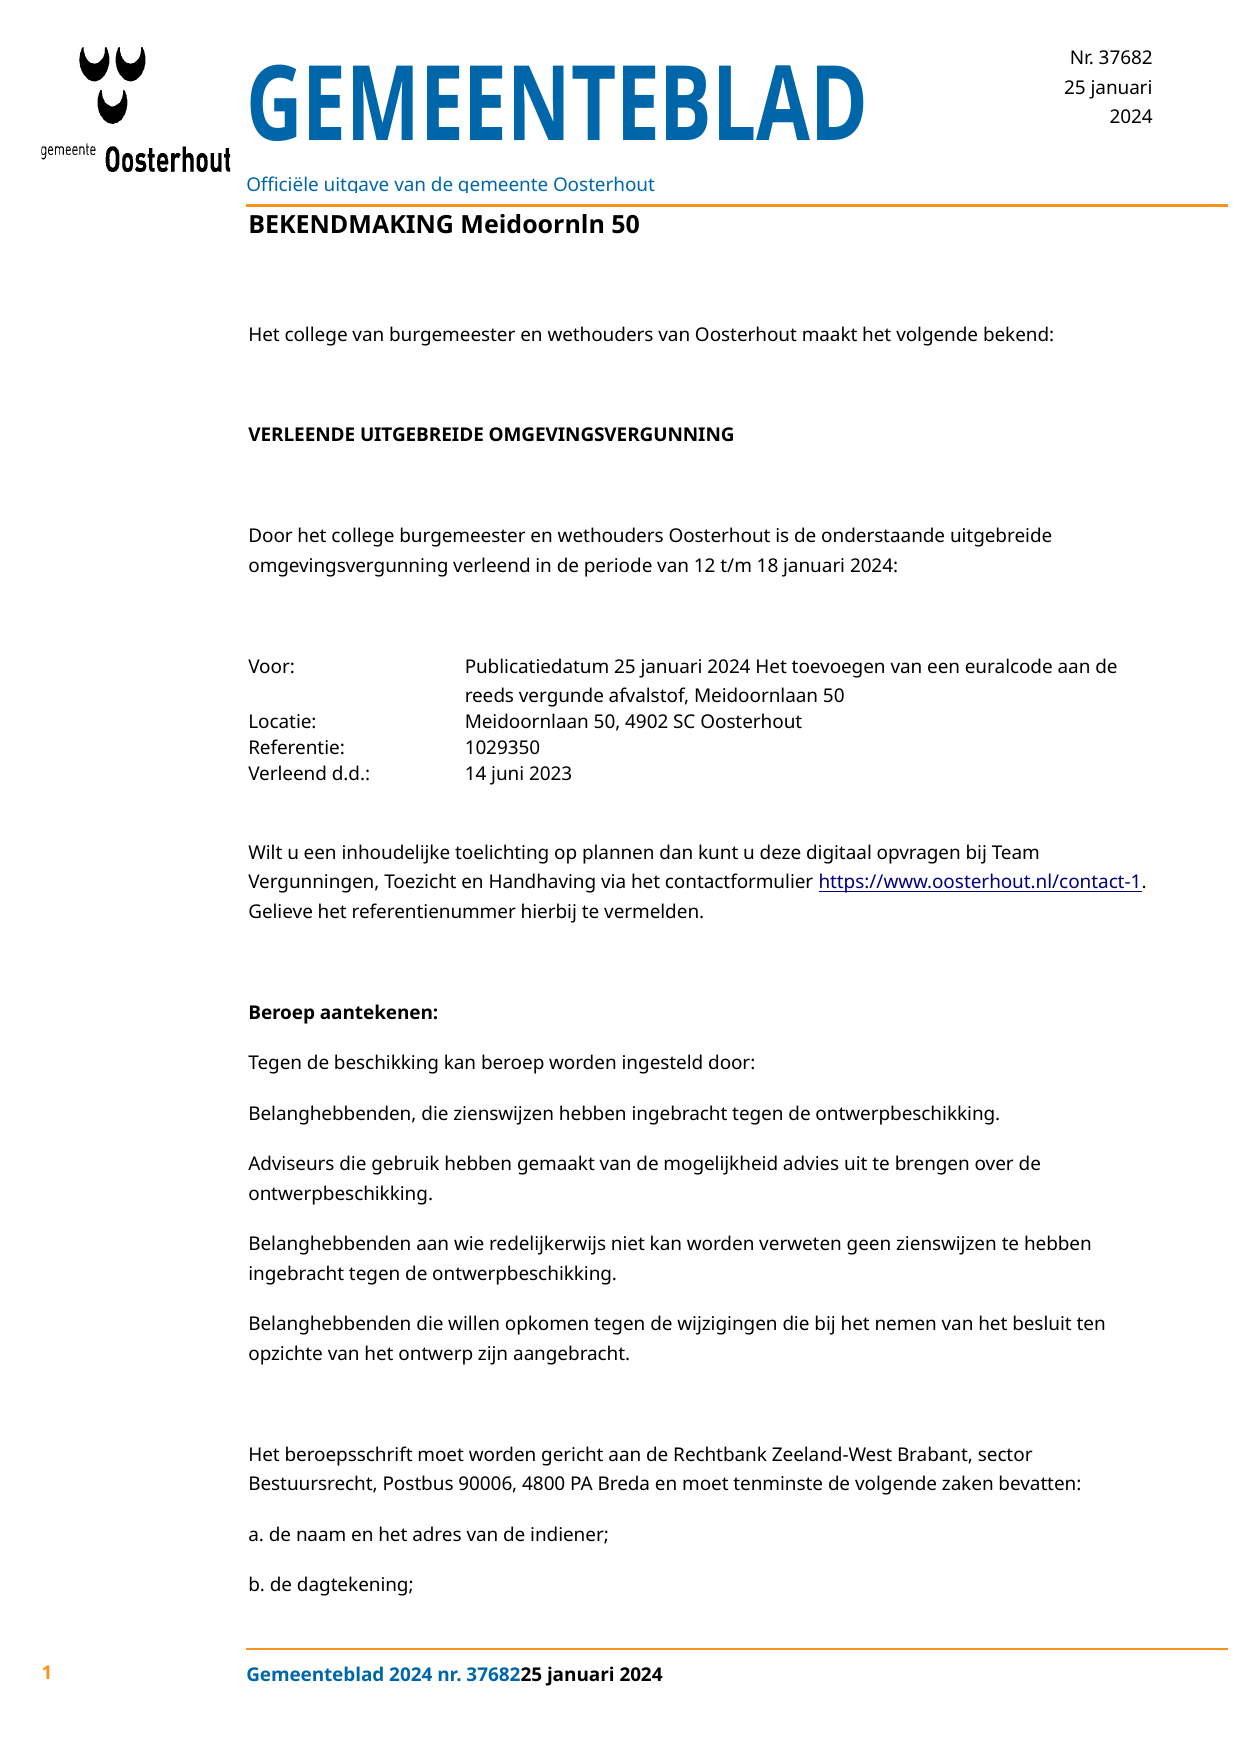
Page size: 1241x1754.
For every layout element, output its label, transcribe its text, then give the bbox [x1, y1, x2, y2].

text Tegen de beschikking kan beroep worden ingesteld door: [248, 1049, 1152, 1075]
table_header Voor: [248, 653, 464, 708]
text Belanghebbenden die willen opkomen tegen de wijzigingen die bij het nemen van het besluit ten opzichte van het ontwerp zijn aangebracht. [248, 1310, 1152, 1366]
text VERLEENDE UITGEBREIDE OMGEVINGSVERGUNNING [248, 422, 1152, 447]
text Beroep aantekenen: [248, 999, 1152, 1025]
text BEKENDMAKING Meidoornln 50 [248, 207, 1152, 241]
table_cell 14 juni 2023 [465, 760, 1152, 785]
text a. de naam en het adres van de indiener; [248, 1521, 1152, 1546]
text Adviseurs die gebruik hebben gemaakt van de mogelijkheid advies uit te brengen over de ontwerpbeschikking. [248, 1150, 1152, 1206]
text b. de dagtekening; [248, 1571, 1152, 1597]
table_cell Referentie: [248, 734, 464, 760]
text Door het college burgemeester en wethouders Oosterhout is de onderstaande uitgebreide omgevingsvergunning verleend in de periode van 12 t/m 18 januari 2024: [248, 522, 1152, 578]
text Het beroepsschrift moet worden gericht aan de Rechtbank Zeeland-West Brabant, sector Bestuursrecht, Postbus 90006, 4800 PA Breda en moet tenminste de volgende zaken bevatten: [248, 1441, 1152, 1496]
text Wilt u een inhoudelijke toelichting op plannen dan kunt u deze digitaal opvragen bij Team Vergunningen, Toezicht en Handhaving via het contactformulier https://www.oosterhout.nl/contact-1. Gelieve het referentienummer hierbij te vermelden. [248, 839, 1152, 924]
table_cell Meidoornlaan 50, 4902 SC Oosterhout [465, 708, 1152, 734]
table_header Publicatiedatum 25 januari 2024 Het toevoegen van een euralcode aan de reeds vergunde afvalstof, Meidoornlaan 50 [465, 653, 1152, 708]
table_cell Locatie: [248, 708, 464, 734]
text Belanghebbenden aan wie redelijkerwijs niet kan worden verweten geen zienswijzen te hebben ingebracht tegen de ontwerpbeschikking. [248, 1230, 1152, 1286]
table_cell 1029350 [465, 734, 1152, 760]
text Belanghebbenden, die zienswijzen hebben ingebracht tegen de ontwerpbeschikking. [248, 1100, 1152, 1126]
text Het college van burgemeester en wethouders van Oosterhout maakt het volgende bekend: [248, 321, 1152, 346]
picture [41, 47, 231, 172]
table_cell Verleend d.d.: [248, 760, 464, 785]
